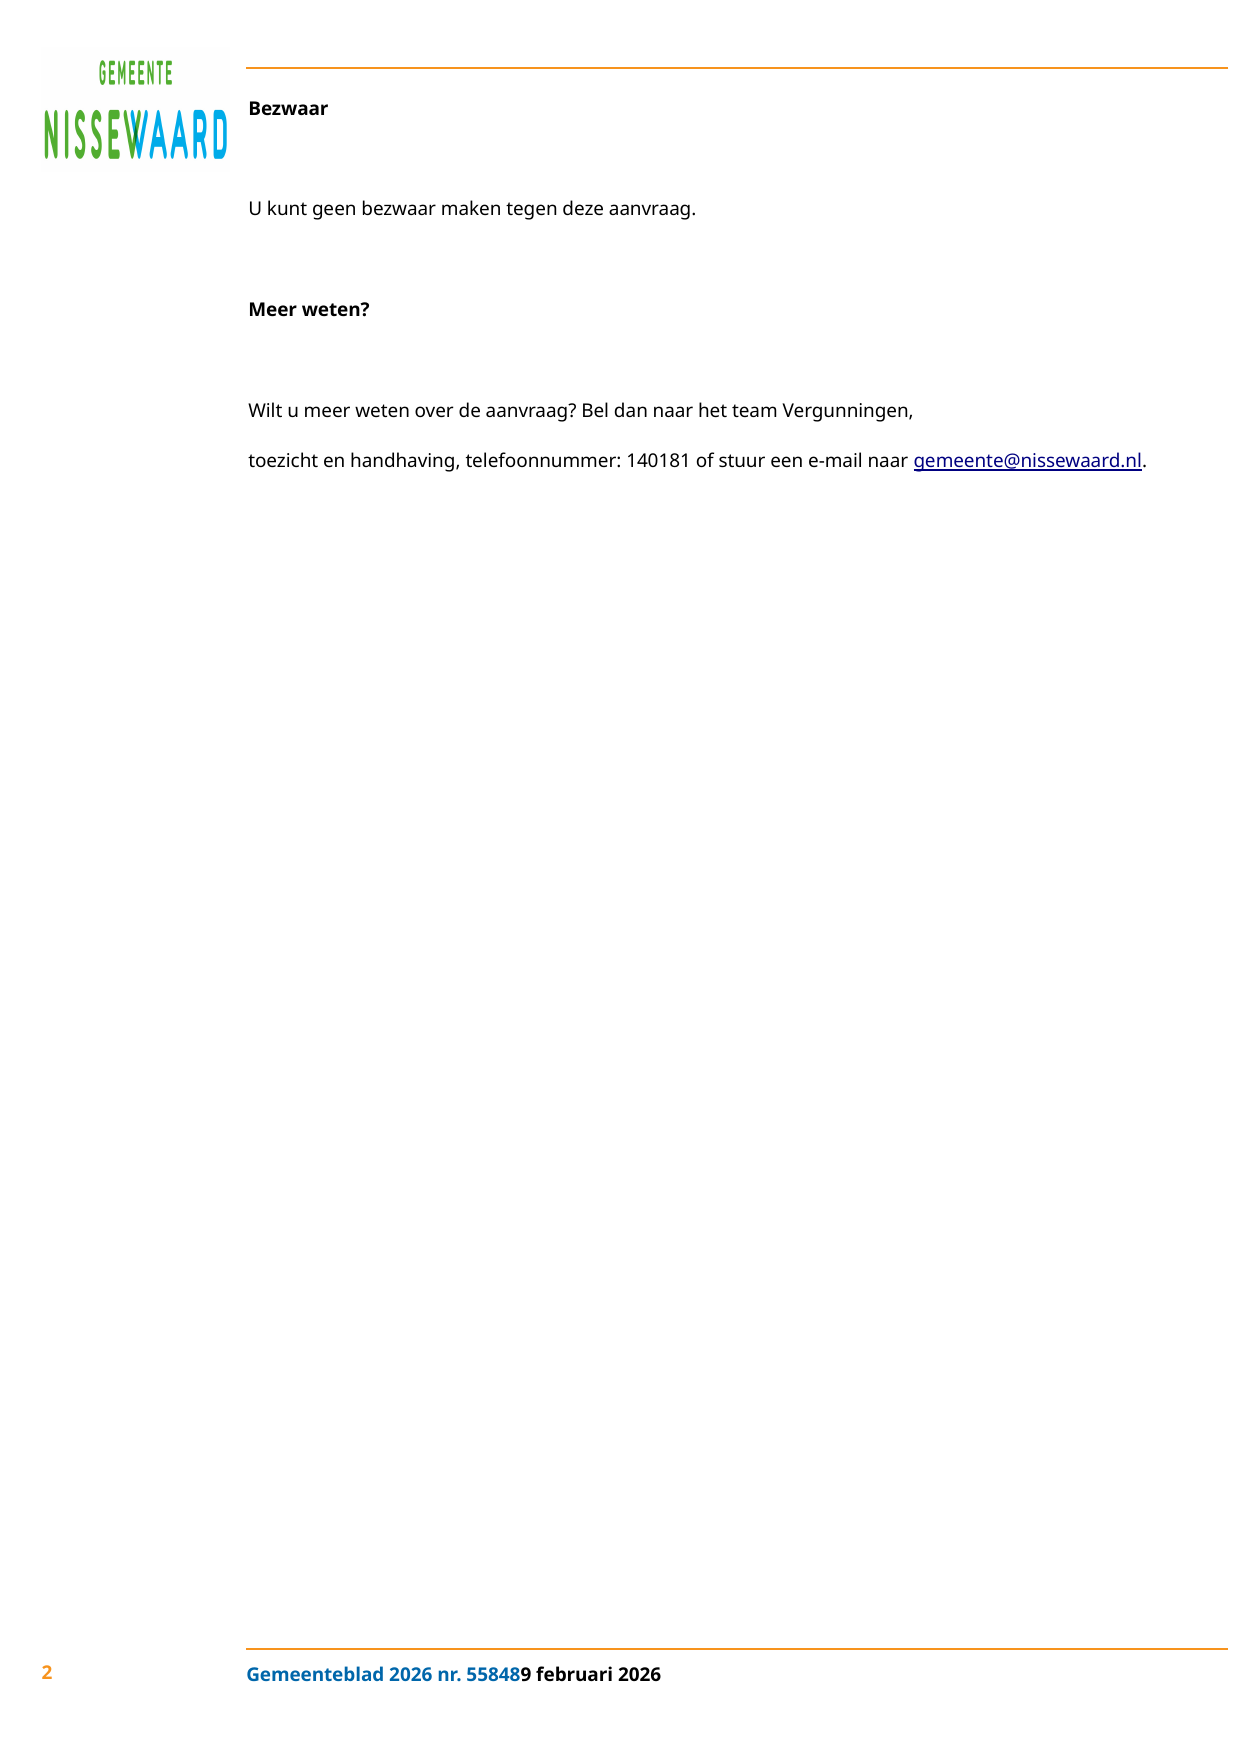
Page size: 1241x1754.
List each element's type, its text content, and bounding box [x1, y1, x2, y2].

picture [41, 47, 231, 172]
text Meer weten? [248, 296, 1152, 322]
text Wilt u meer weten over de aanvraag? Bel dan naar het team Vergunningen, [248, 397, 1152, 423]
text U kunt geen bezwaar maken tegen deze aanvraag. [248, 196, 1152, 221]
text Bezwaar [248, 95, 1152, 121]
text toezicht en handhaving, telefoonnummer: 140181 of stuur een e-mail naar gemeente@nissewaard.nl. [248, 448, 1152, 473]
